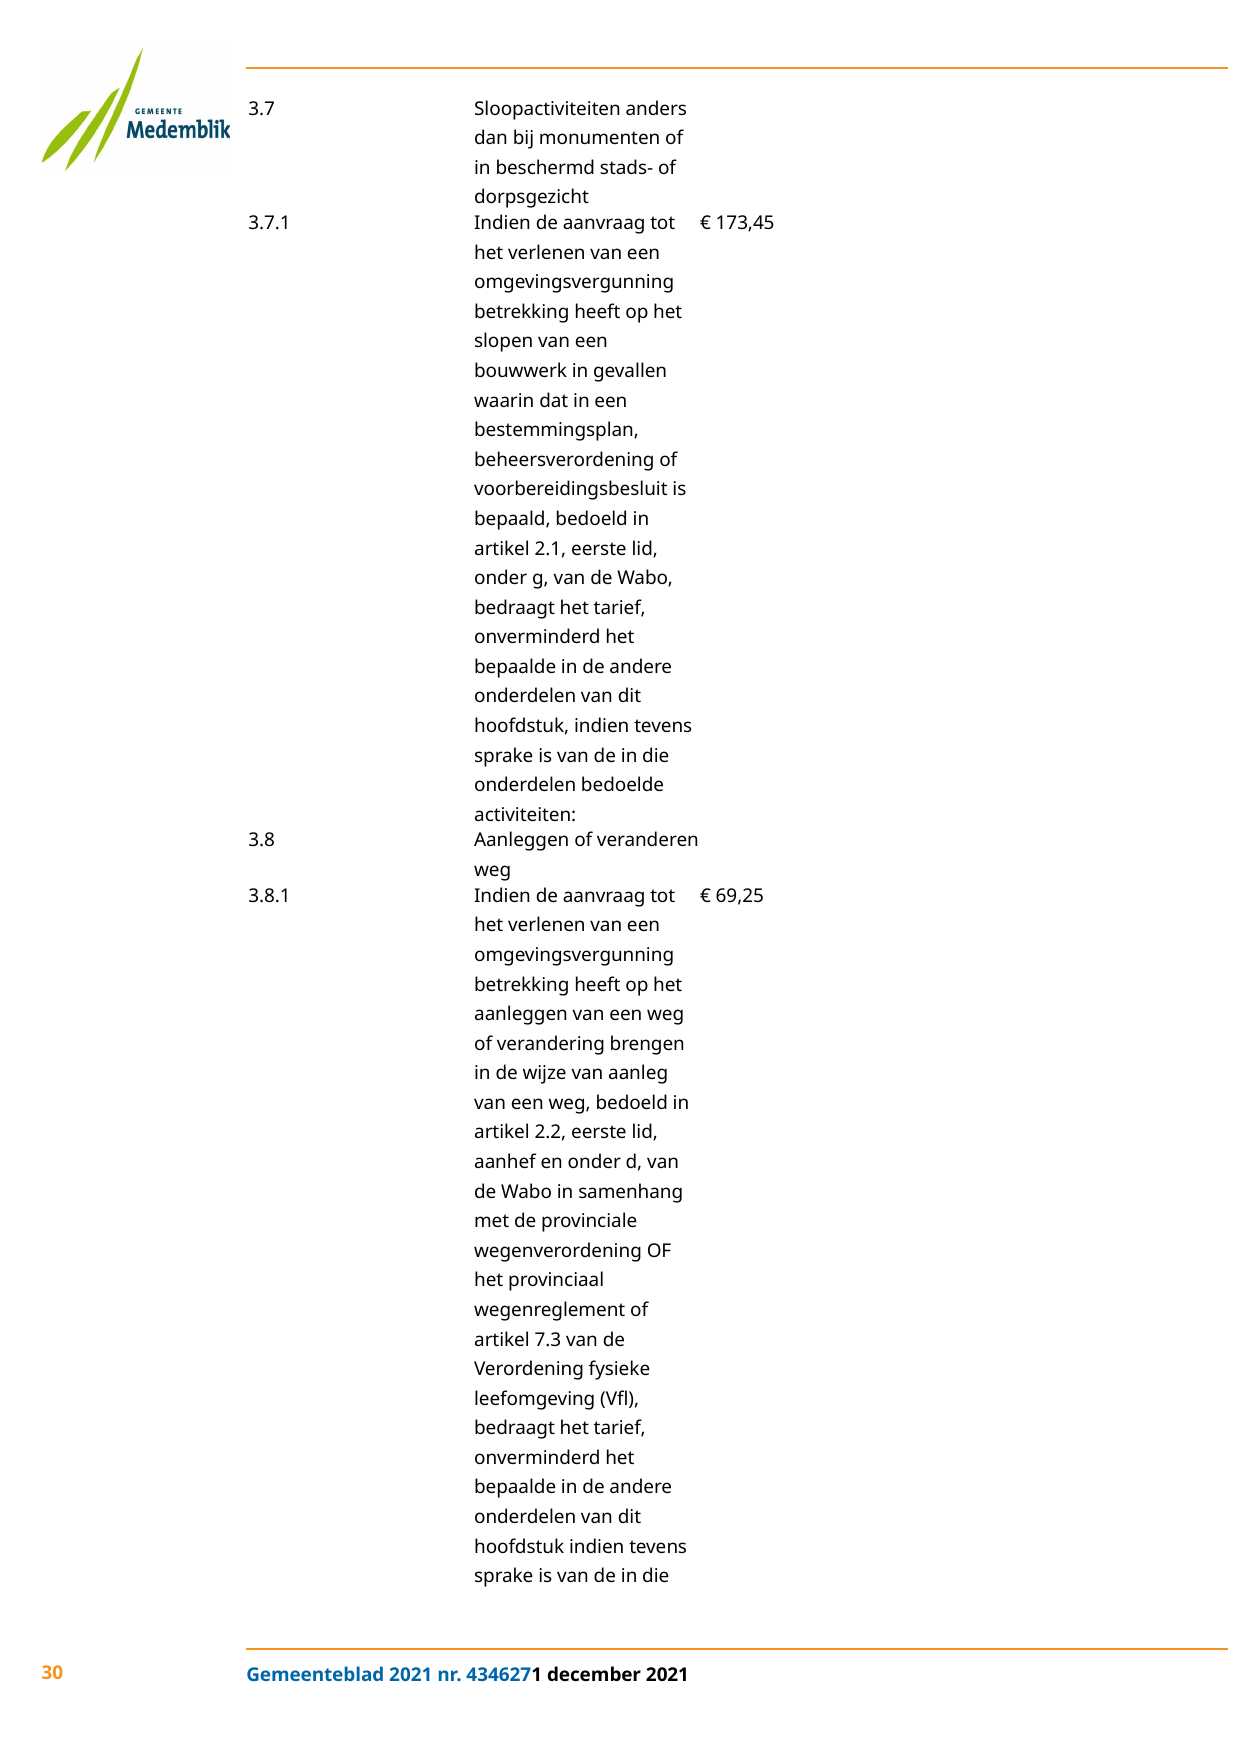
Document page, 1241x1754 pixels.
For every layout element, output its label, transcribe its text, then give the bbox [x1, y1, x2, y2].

table_cell [926, 882, 1152, 1588]
table_cell Indien de aanvraag tot het verlenen van een omgevingsvergunning betrekking heeft op het slopen van een bouwwerk in gevallen waarin dat in een bestemmingsplan, beheersverordening of voorbereidingsbesluit is bepaald, bedoeld in artikel 2.1, eerste lid, onder g, van de Wabo, bedraagt het tarief, onverminderd het bepaalde in de andere onderdelen van dit hoofdstuk, indien tevens sprake is van de in die onderdelen bedoelde activiteiten: [474, 209, 700, 827]
table_cell Aanleggen of veranderen weg [474, 827, 700, 882]
table_cell Indien de aanvraag tot het verlenen van een omgevingsvergunning betrekking heeft op het aanleggen van een weg of verandering brengen in de wijze van aanleg van een weg, bedoeld in artikel 2.2, eerste lid, aanhef en onder d, van de Wabo in samenhang met de provinciale wegenverordening OF het provinciaal wegenreglement of artikel 7.3 van de Verordening fysieke leefomgeving (Vfl), bedraagt het tarief, onverminderd het bepaalde in de andere onderdelen van dit hoofdstuk indien tevens sprake is van de in die [474, 882, 700, 1588]
table_cell 3.8.1 [248, 882, 474, 1588]
table_cell 3.8 [248, 827, 474, 882]
table_cell [926, 209, 1152, 827]
table_cell 3.7 [248, 95, 474, 209]
table_cell [926, 827, 1152, 882]
table_cell Sloopactiviteiten anders dan bij monumenten of in beschermd stads- of dorpsgezicht [474, 95, 700, 209]
picture [41, 47, 231, 172]
table_cell € 69,25 [700, 882, 926, 1588]
table_cell [700, 95, 926, 209]
table_cell € 173,45 [700, 209, 926, 827]
table_cell 3.7.1 [248, 209, 474, 827]
table_cell [700, 827, 926, 882]
table_cell [926, 95, 1152, 209]
